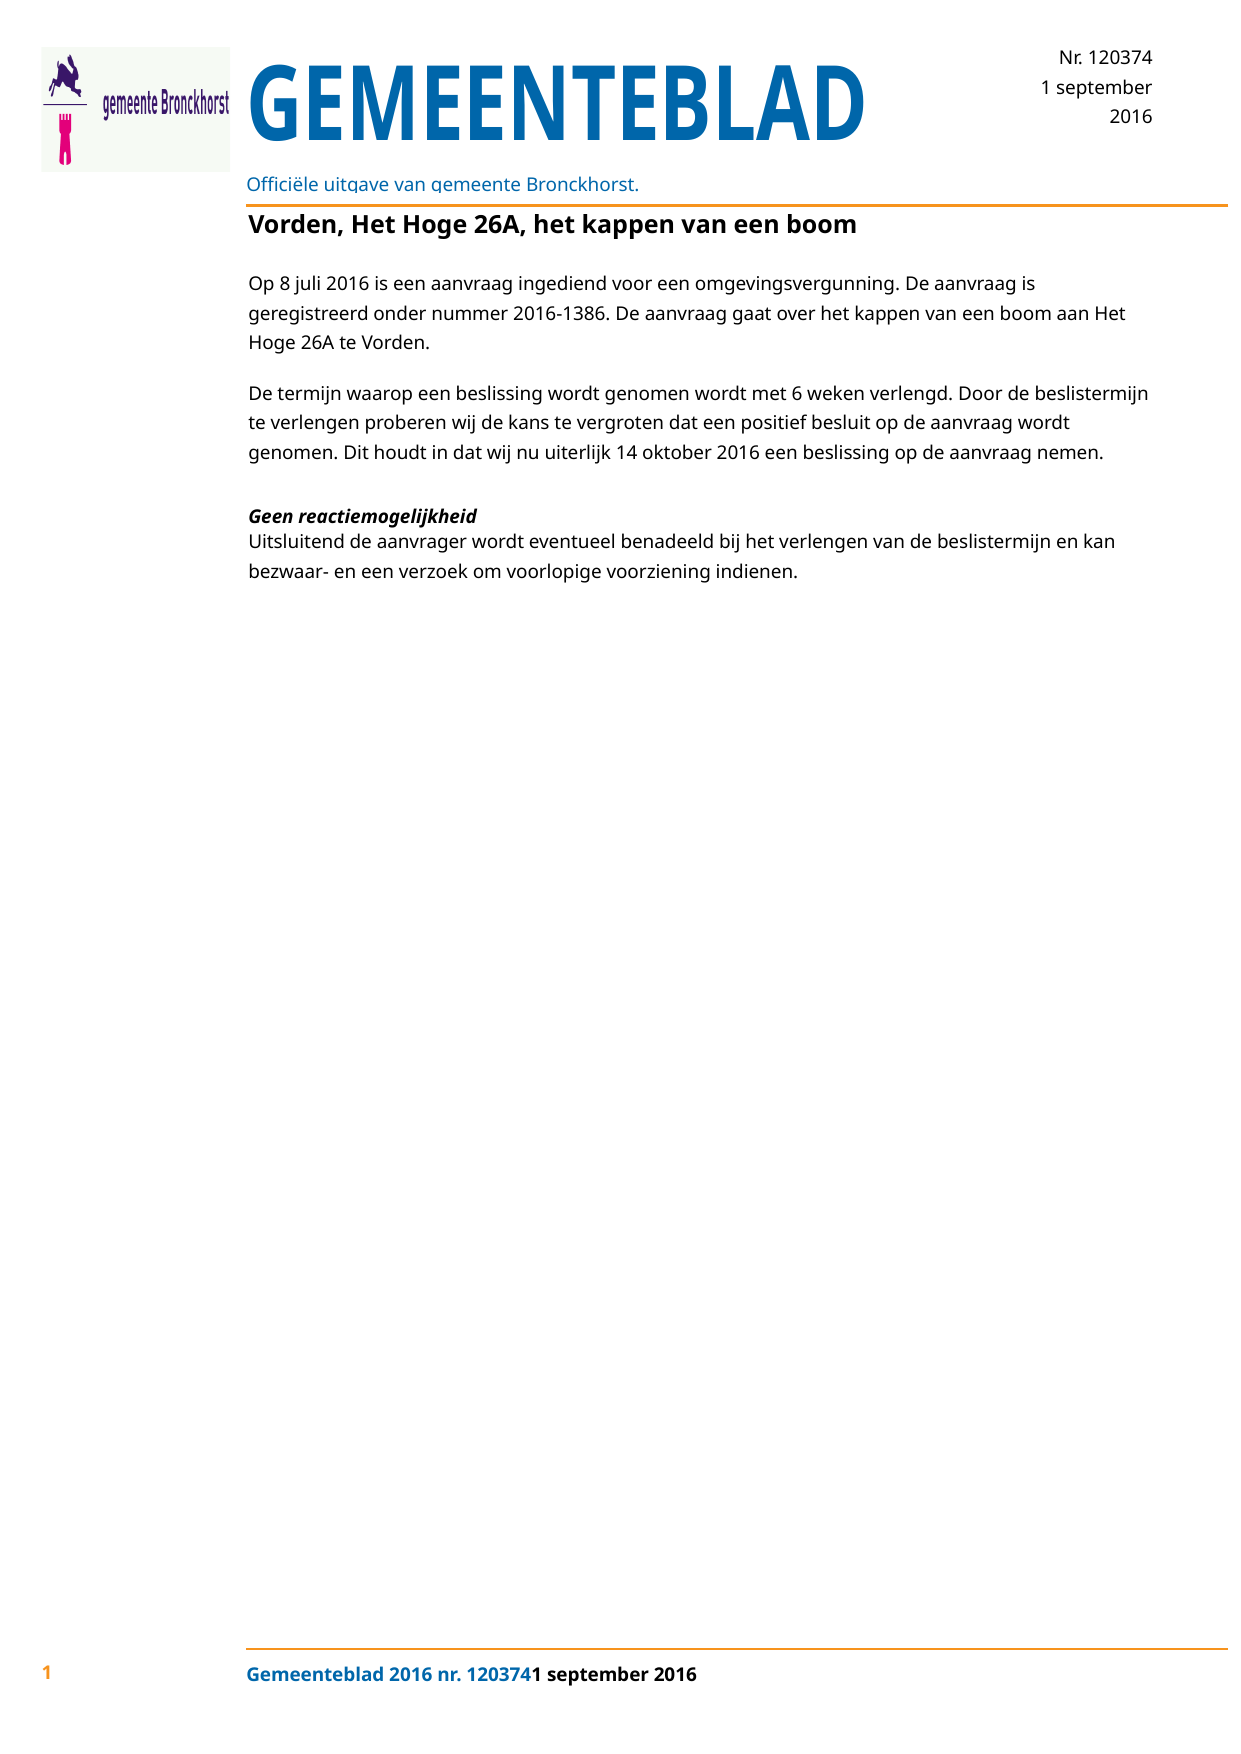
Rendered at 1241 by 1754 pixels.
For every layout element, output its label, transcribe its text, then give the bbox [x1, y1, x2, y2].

picture [41, 47, 231, 172]
text Uitsluitend de aanvrager wordt eventueel benadeeld bij het verlengen van de beslistermijn en kan bezwaar- en een verzoek om voorlopige voorziening indienen. [248, 529, 1152, 584]
text Vorden, Het Hoge 26A, het kappen van een boom [248, 207, 1152, 241]
text De termijn waarop een beslissing wordt genomen wordt met 6 weken verlengd. Door de beslistermijn te verlengen proberen wij de kans te vergroten dat een positief besluit op de aanvraag wordt genomen. Dit houdt in dat wij nu uiterlijk 14 oktober 2016 een beslissing op de aanvraag nemen. [248, 380, 1152, 465]
text Geen reactiemogelijkheid [248, 503, 1152, 529]
text Op 8 juli 2016 is een aanvraag ingediend voor een omgevingsvergunning. De aanvraag is geregistreerd onder nummer 2016-1386. De aanvraag gaat over het kappen van een boom aan Het Hoge 26A te Vorden. [248, 270, 1152, 355]
